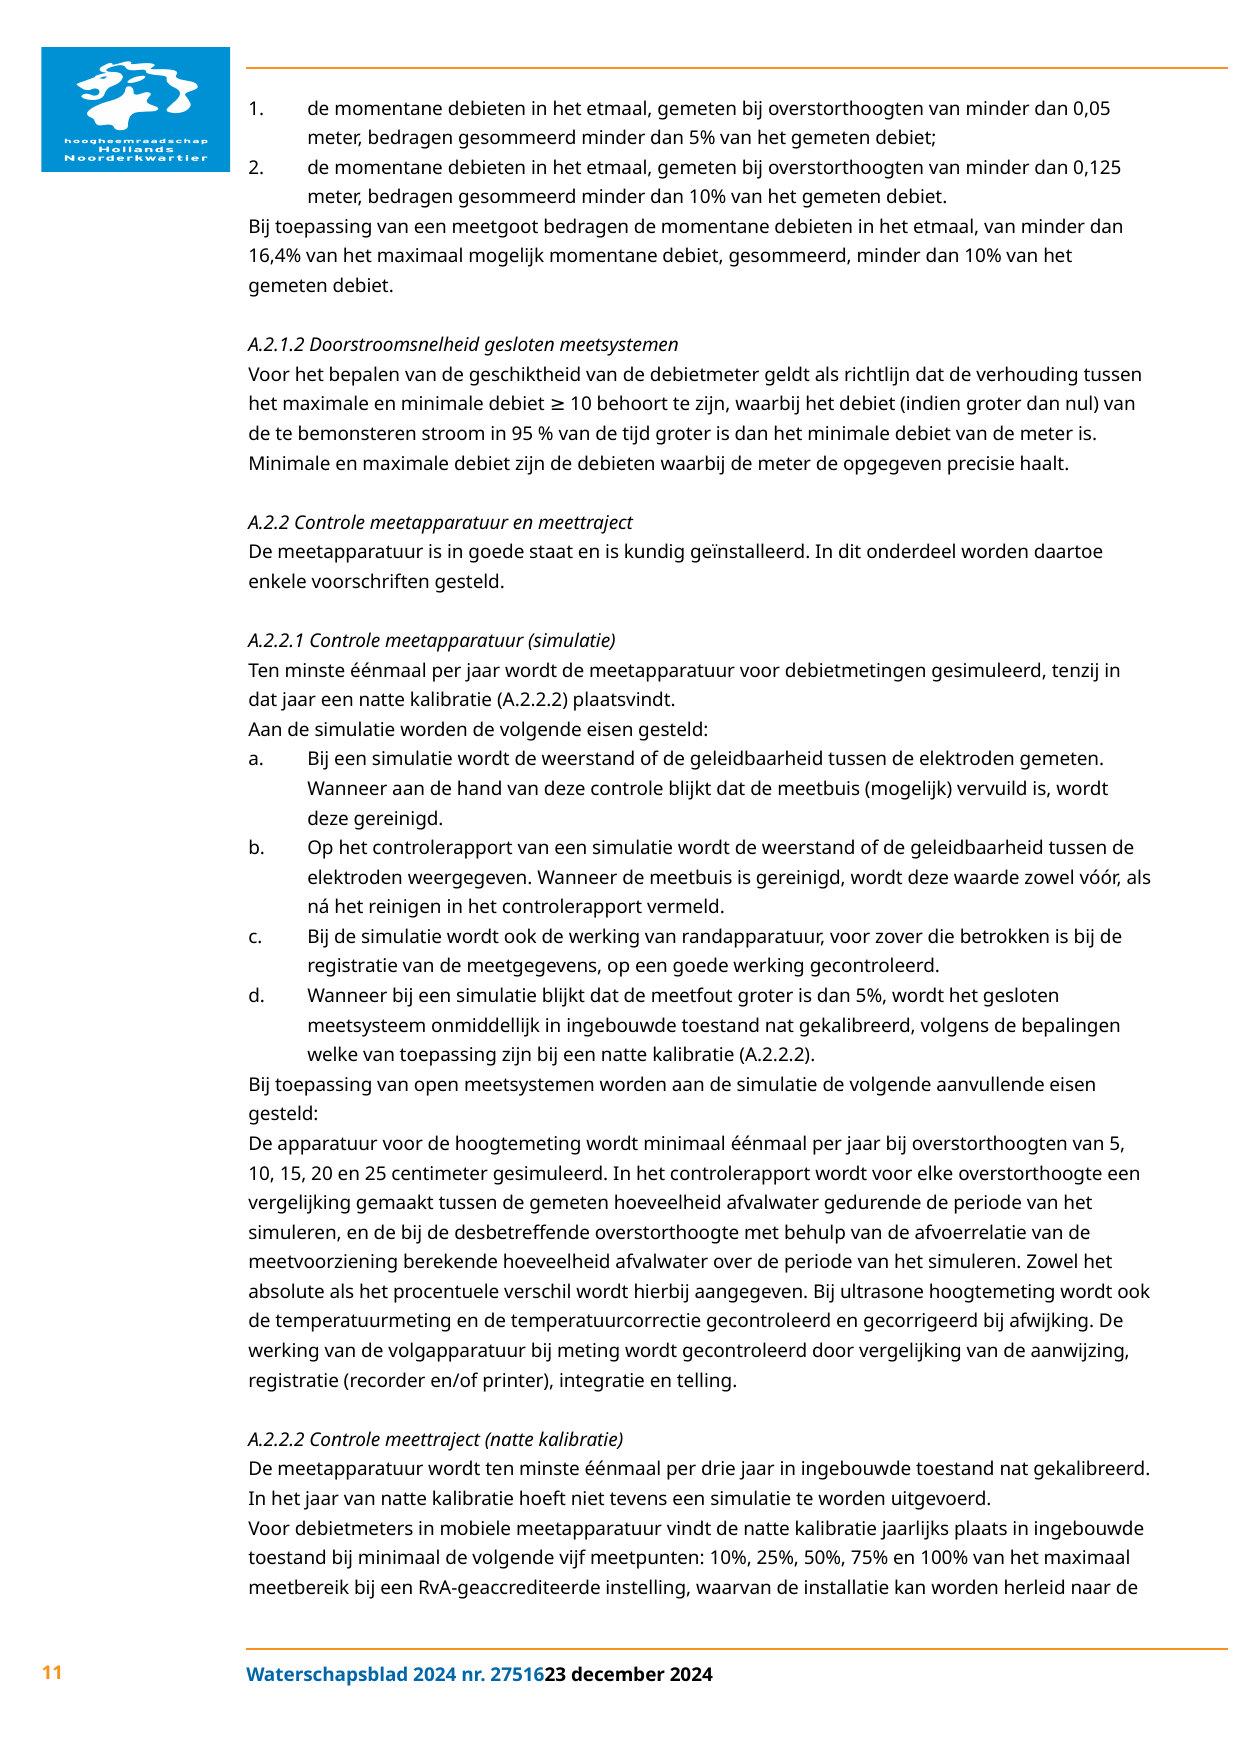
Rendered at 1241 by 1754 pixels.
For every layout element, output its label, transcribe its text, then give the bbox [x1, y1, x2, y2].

text Bij toepassing van een meetgoot bedragen de momentane debieten in het etmaal, van minder dan 16,4% van het maximaal mogelijk momentane debiet, gesommeerd, minder dan 10% van het gemeten debiet. [248, 213, 1152, 298]
text Voor het bepalen van de geschiktheid van de debietmeter geldt als richtlijn dat de verhouding tussen het maximale en minimale debiet ≥ 10 behoort te zijn, waarbij het debiet (indien groter dan nul) van de te bemonsteren stroom in 95 % van de tijd groter is dan het minimale debiet van de meter is. Minimale en maximale debiet zijn de debieten waarbij de meter de opgegeven precisie haalt. [248, 361, 1152, 476]
text Aan de simulatie worden de volgende eisen gesteld: [248, 716, 1152, 742]
text Ten minste éénmaal per jaar wordt de meetapparatuur voor debietmetingen gesimuleerd, tenzij in dat jaar een natte kalibratie (A.2.2.2) plaatsvindt. [248, 657, 1152, 712]
list Op het controlerapport van een simulatie wordt de weerstand of de geleidbaarheid tussen de elektroden weergegeven. Wanneer de meetbuis is gereinigd, wordt deze waarde zowel vóór, als ná het reinigen in het controlerapport vermeld. [248, 834, 1152, 919]
text Voor debietmeters in mobiele meetapparatuur vindt de natte kalibratie jaarlijks plaats in ingebouwde toestand bij minimaal de volgende vijf meetpunten: 10%, 25%, 50%, 75% en 100% van het maximaal meetbereik bij een RvA-geaccrediteerde instelling, waarvan de installatie kan worden herleid naar de [248, 1515, 1152, 1600]
text A.2.2.2 Controle meettraject (natte kalibratie) [248, 1426, 1152, 1452]
list de momentane debieten in het etmaal, gemeten bij overstorthoogten van minder dan 0,125 meter, bedragen gesommeerd minder dan 10% van het gemeten debiet. [248, 154, 1152, 209]
text A.2.2 Controle meetapparatuur en meettraject [248, 509, 1152, 535]
text A.2.2.1 Controle meetapparatuur (simulatie) [248, 627, 1152, 653]
text De meetapparatuur wordt ten minste éénmaal per drie jaar in ingebouwde toestand nat gekalibreerd. In het jaar van natte kalibratie hoeft niet tevens een simulatie te worden uitgevoerd. [248, 1456, 1152, 1511]
list Bij een simulatie wordt de weerstand of de geleidbaarheid tussen de elektroden gemeten. Wanneer aan de hand van deze controle blijkt dat de meetbuis (mogelijk) vervuild is, wordt deze gereinigd. [248, 746, 1152, 831]
text De meetapparatuur is in goede staat en is kundig geïnstalleerd. In dit onderdeel worden daartoe enkele voorschriften gesteld. [248, 538, 1152, 594]
list Wanneer bij een simulatie blijkt dat de meetfout groter is dan 5%, wordt het gesloten meetsysteem onmiddellijk in ingebouwde toestand nat gekalibreerd, volgens de bepalingen welke van toepassing zijn bij een natte kalibratie (A.2.2.2). [248, 982, 1152, 1067]
picture [118, 62, 197, 112]
picture [88, 87, 157, 130]
picture [78, 64, 122, 99]
list Bij de simulatie wordt ook de werking van randapparatuur, voor zover die betrokken is bij de registratie van de meetgegevens, op een goede werking gecontroleerd. [248, 923, 1152, 978]
picture [129, 76, 144, 82]
list de momentane debieten in het etmaal, gemeten bij overstorthoogten van minder dan 0,05 meter, bedragen gesommeerd minder dan 5% van het gemeten debiet; [248, 95, 1152, 150]
text Bij toepassing van open meetsystemen worden aan de simulatie de volgende aanvullende eisen gesteld: [248, 1071, 1152, 1126]
text A.2.1.2 Doorstroomsnelheid gesloten meetsystemen [248, 331, 1152, 357]
text De apparatuur voor de hoogtemeting wordt minimaal éénmaal per jaar bij overstorthoogten van 5, 10, 15, 20 en 25 centimeter gesimuleerd. In het controlerapport wordt voor elke overstorthoogte een vergelijking gemaakt tussen de gemeten hoeveelheid afvalwater gedurende de periode van het simuleren, en de bij de desbetreffende overstorthoogte met behulp van de afvoerrelatie van de meetvoorziening berekende hoeveelheid afvalwater over de periode van het simuleren. Zowel het absolute als het procentuele verschil wordt hierbij aangegeven. Bij ultrasone hoogtemeting wordt ook de temperatuurmeting en de temperatuurcorrectie gecontroleerd en gecorrigeerd bij afwijking. De werking van de volgapparatuur bij meting wordt gecontroleerd door vergelijking van de aanwijzing, registratie (recorder en/of printer), integratie en telling. [248, 1130, 1152, 1393]
